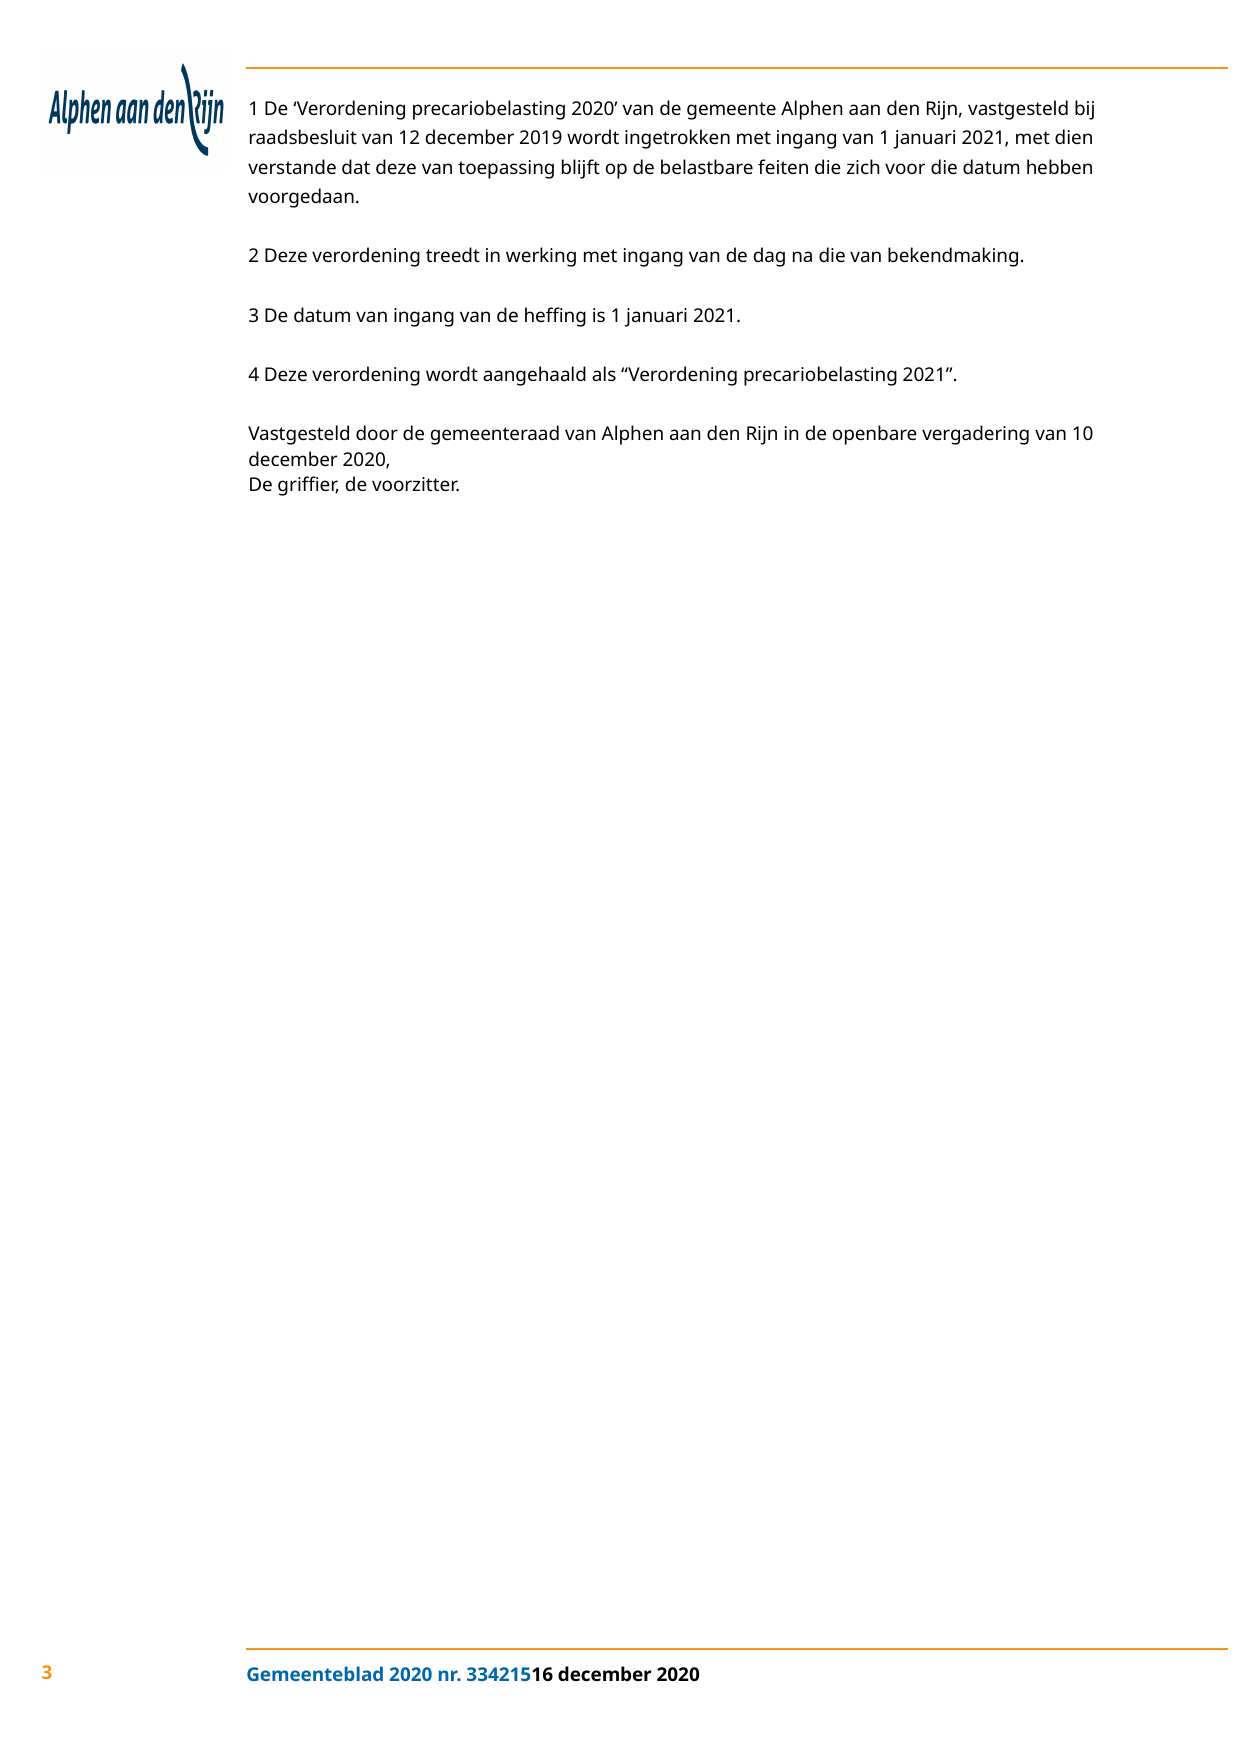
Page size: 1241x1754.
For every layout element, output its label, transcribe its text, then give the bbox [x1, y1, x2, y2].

text De griffier, de voorzitter. [248, 472, 1152, 497]
picture [41, 47, 231, 172]
text 4 Deze verordening wordt aangehaald als “Verordening precariobelasting 2021”. [248, 361, 1152, 387]
text 3 De datum van ingang van de heffing is 1 januari 2021. [248, 302, 1152, 328]
text Vastgesteld door de gemeenteraad van Alphen aan den Rijn in de openbare vergadering van 10 december 2020, [248, 420, 1152, 472]
text 2 Deze verordening treedt in werking met ingang van de dag na die van bekendmaking. [248, 243, 1152, 268]
text 1 De ‘Verordening precariobelasting 2020’ van de gemeente Alphen aan den Rijn, vastgesteld bij raadsbesluit van 12 december 2019 wordt ingetrokken met ingang van 1 januari 2021, met dien verstande dat deze van toepassing blijft op de belastbare feiten die zich voor die datum hebben voorgedaan. [248, 95, 1152, 209]
